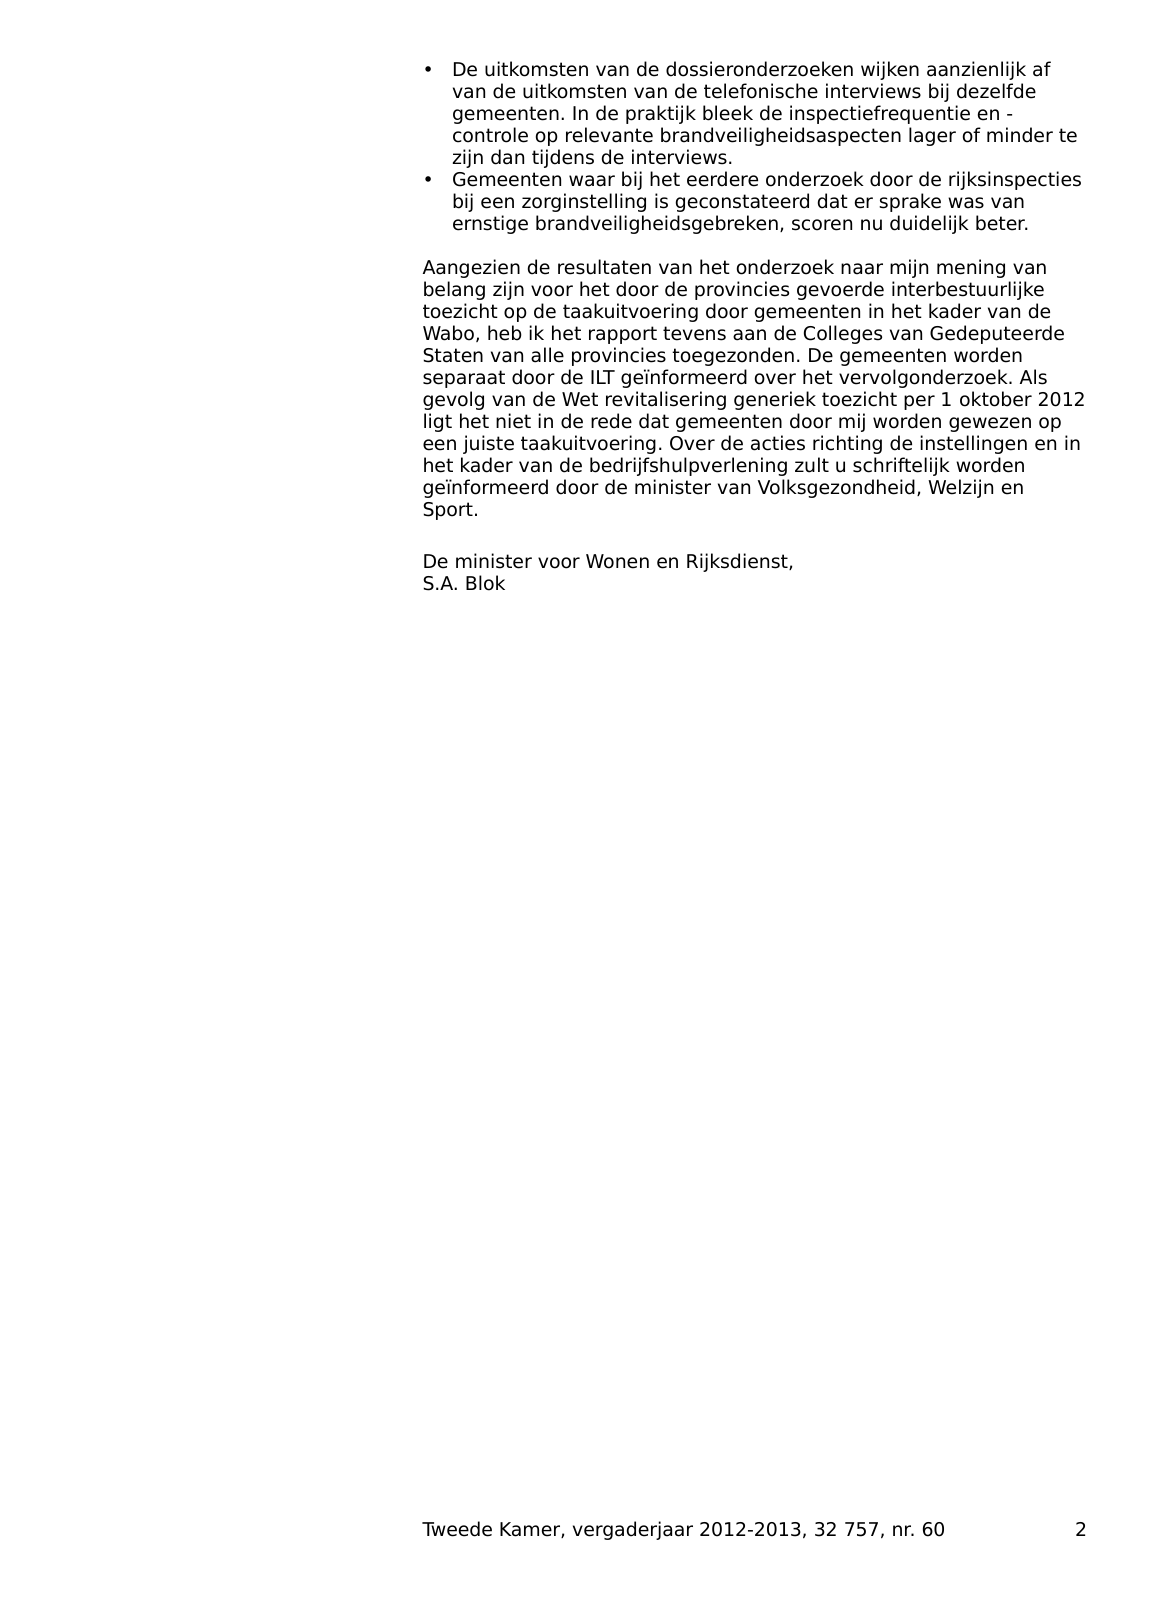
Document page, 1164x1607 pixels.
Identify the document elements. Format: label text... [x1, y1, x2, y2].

text • De uitkomsten van de dossieronderzoeken wijken aanzienlijk af van de uitkomsten van de telefonische interviews bij dezelfde gemeenten. In de praktijk bleek de inspectiefrequentie en -controle op relevante brandveiligheidsaspecten lager of minder te zijn dan tijdens de interviews. [422, 59, 1087, 169]
text De minister voor Wonen en Rijksdienst, S.A. Blok [422, 551, 1087, 595]
text Aangezien de resultaten van het onderzoek naar mijn mening van belang zijn voor het door de provincies gevoerde interbestuurlijke toezicht op de taakuitvoering door gemeenten in het kader van de Wabo, heb ik het rapport tevens aan de Colleges van Gedeputeerde Staten van alle provincies toegezonden. De gemeenten worden separaat door de ILT geïnformeerd over het vervolgonderzoek. Als gevolg van de Wet revitalisering generiek toezicht per 1 oktober 2012 ligt het niet in de rede dat gemeenten door mij worden gewezen op een juiste taakuitvoering. Over de acties richting de instellingen en in het kader van de bedrijfshulpverlening zult u schriftelijk worden geïnformeerd door de minister van Volksgezondheid, Welzijn en Sport. [422, 257, 1087, 521]
text • Gemeenten waar bij het eerdere onderzoek door de rijksinspecties bij een zorginstelling is geconstateerd dat er sprake was van ernstige brandveiligheidsgebreken, scoren nu duidelijk beter. [422, 169, 1087, 235]
